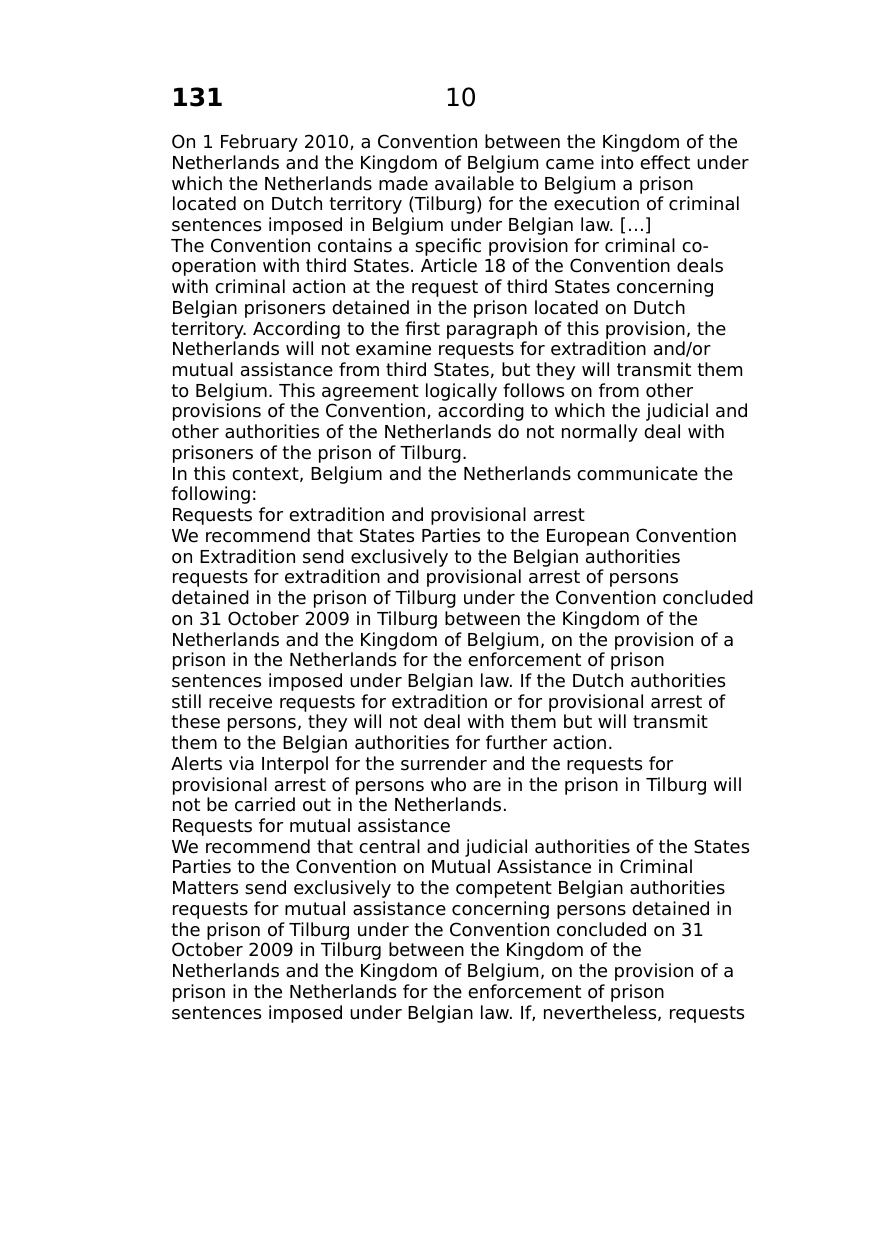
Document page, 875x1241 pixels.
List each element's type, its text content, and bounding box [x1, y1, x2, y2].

text The Convention contains a specific provision for criminal co-operation with third States. Article 18 of the Convention deals with criminal action at the request of third States concerning Belgian prisoners detained in the prison located on Dutch territory. According to the first paragraph of this provision, the Netherlands will not examine requests for extradition and/or mutual assistance from third States, but they will transmit them to Belgium. This agreement logically follows on from other provisions of the Convention, according to which the judicial and other authorities of the Netherlands do not normally deal with prisoners of the prison of Tilburg. [171, 236, 756, 463]
text In this context, Belgium and the Netherlands communicate the following: [171, 463, 756, 505]
text Requests for mutual assistance [171, 816, 756, 837]
text We recommend that States Parties to the European Convention on Extradition send exclusively to the Belgian authorities requests for extradition and provisional arrest of persons detained in the prison of Tilburg under the Convention concluded on 31 October 2009 in Tilburg between the Kingdom of the Netherlands and the Kingdom of Belgium, on the provision of a prison in the Netherlands for the enforcement of prison sentences imposed under Belgian law. If the Dutch authorities still receive requests for extradition or for provisional arrest of these persons, they will not deal with them but will transmit them to the Belgian authorities for further action. [171, 526, 756, 754]
text Alerts via Interpol for the surrender and the requests for provisional arrest of persons who are in the prison in Tilburg will not be carried out in the Netherlands. [171, 754, 756, 816]
text On 1 February 2010, a Convention between the Kingdom of the Netherlands and the Kingdom of Belgium came into effect under which the Netherlands made available to Belgium a prison located on Dutch territory (Tilburg) for the execution of criminal sentences imposed in Belgium under Belgian law. […] [171, 132, 756, 236]
text We recommend that central and judicial authorities of the States Parties to the Convention on Mutual Assistance in Criminal Matters send exclusively to the competent Belgian authorities requests for mutual assistance concerning persons detained in the prison of Tilburg under the Convention concluded on 31 October 2009 in Tilburg between the Kingdom of the Netherlands and the Kingdom of Belgium, on the provision of a prison in the Netherlands for the enforcement of prison sentences imposed under Belgian law. If, nevertheless, requests [171, 837, 756, 1023]
text Requests for extradition and provisional arrest [171, 505, 756, 526]
